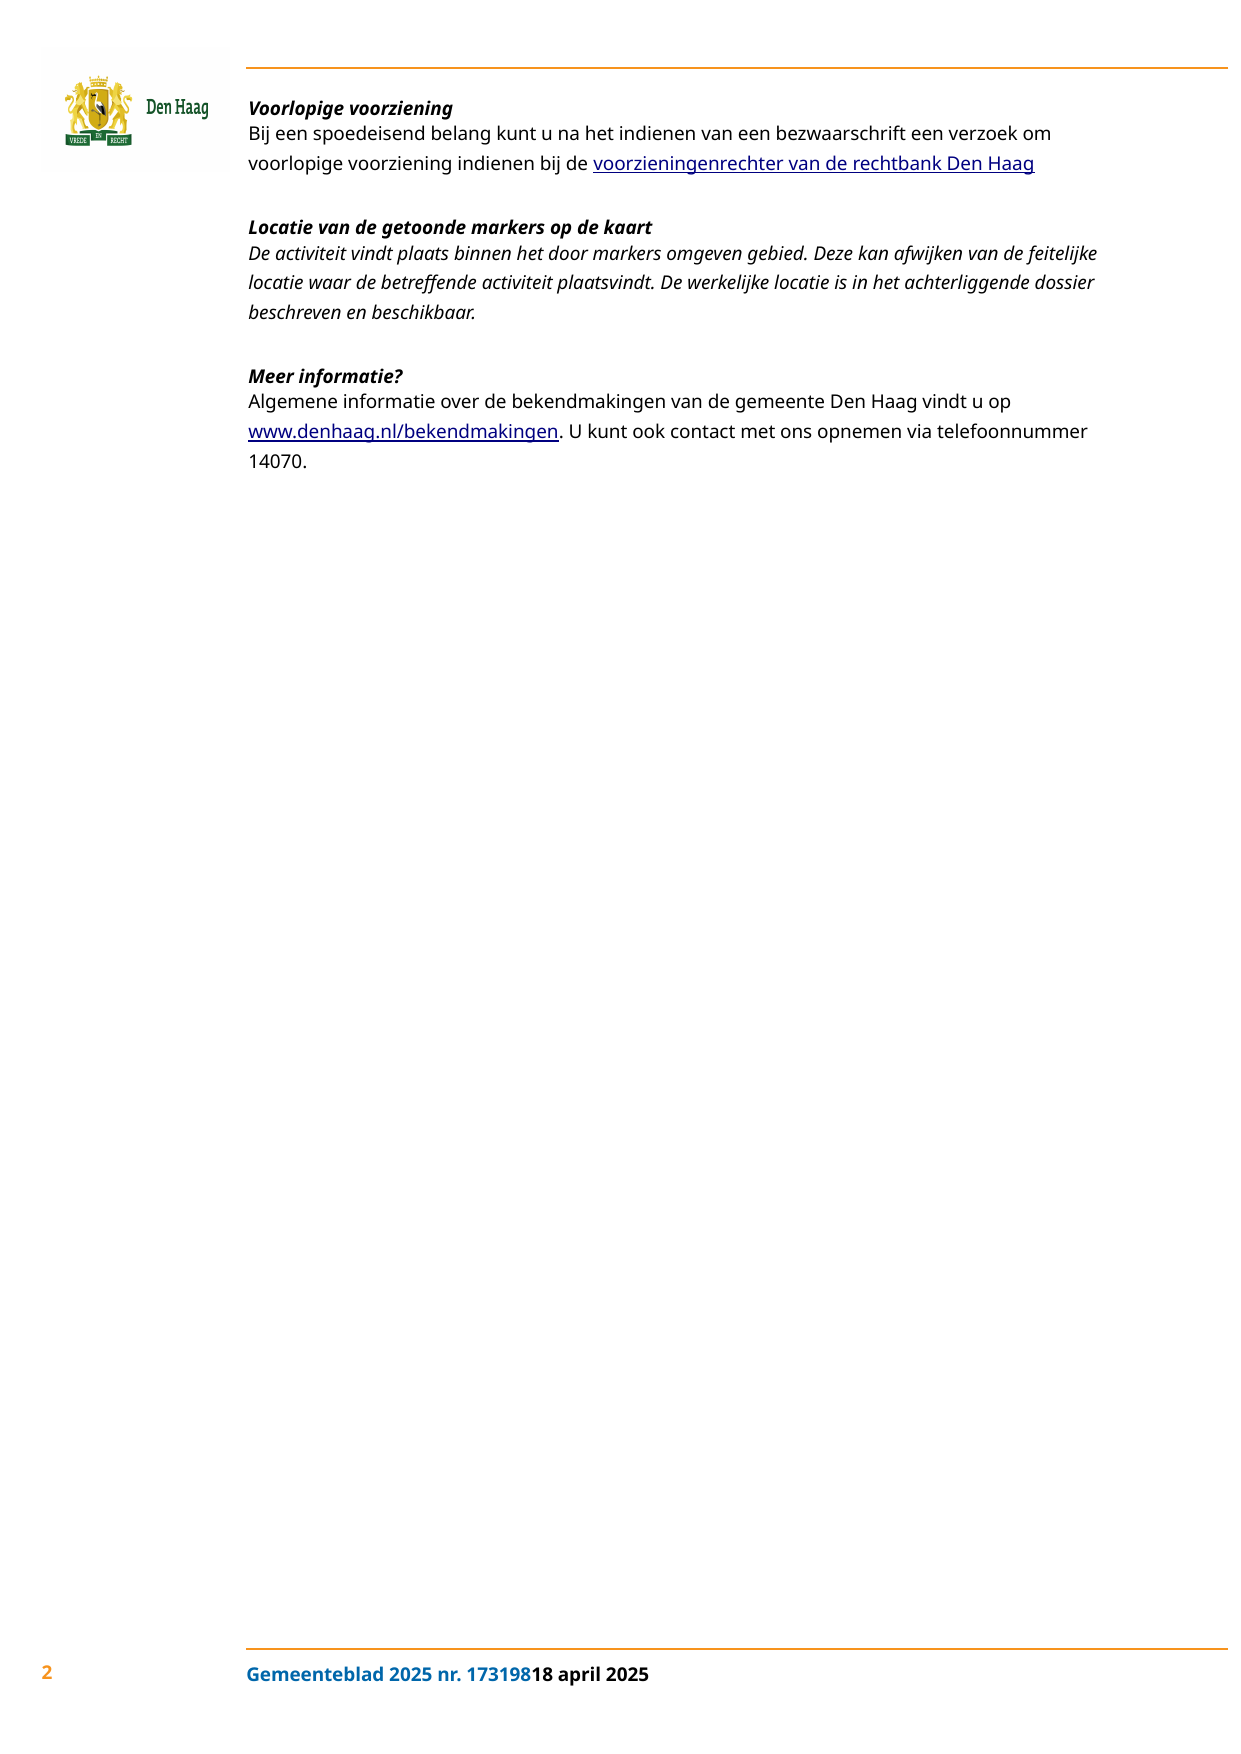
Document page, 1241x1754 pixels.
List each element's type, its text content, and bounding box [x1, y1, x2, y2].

text Meer informatie? [248, 363, 1152, 389]
text Voorlopige voorziening [248, 95, 1152, 121]
text De activiteit vindt plaats binnen het door markers omgeven gebied. Deze kan afwijken van de feitelijke locatie waar de betreffende activiteit plaatsvindt. De werkelijke locatie is in het achterliggende dossier beschreven en beschikbaar. [248, 240, 1152, 325]
text Algemene informatie over de bekendmakingen van de gemeente Den Haag vindt u op www.denhaag.nl/bekendmakingen. U kunt ook contact met ons opnemen via telefoonnummer 14070. [248, 389, 1152, 473]
text Locatie van de getoonde markers op de kaart [248, 214, 1152, 240]
picture [41, 47, 231, 172]
text Bij een spoedeisend belang kunt u na het indienen van een bezwaarschrift een verzoek om voorlopige voorziening indienen bij de voorzieningenrechter van de rechtbank Den Haag [248, 121, 1152, 176]
